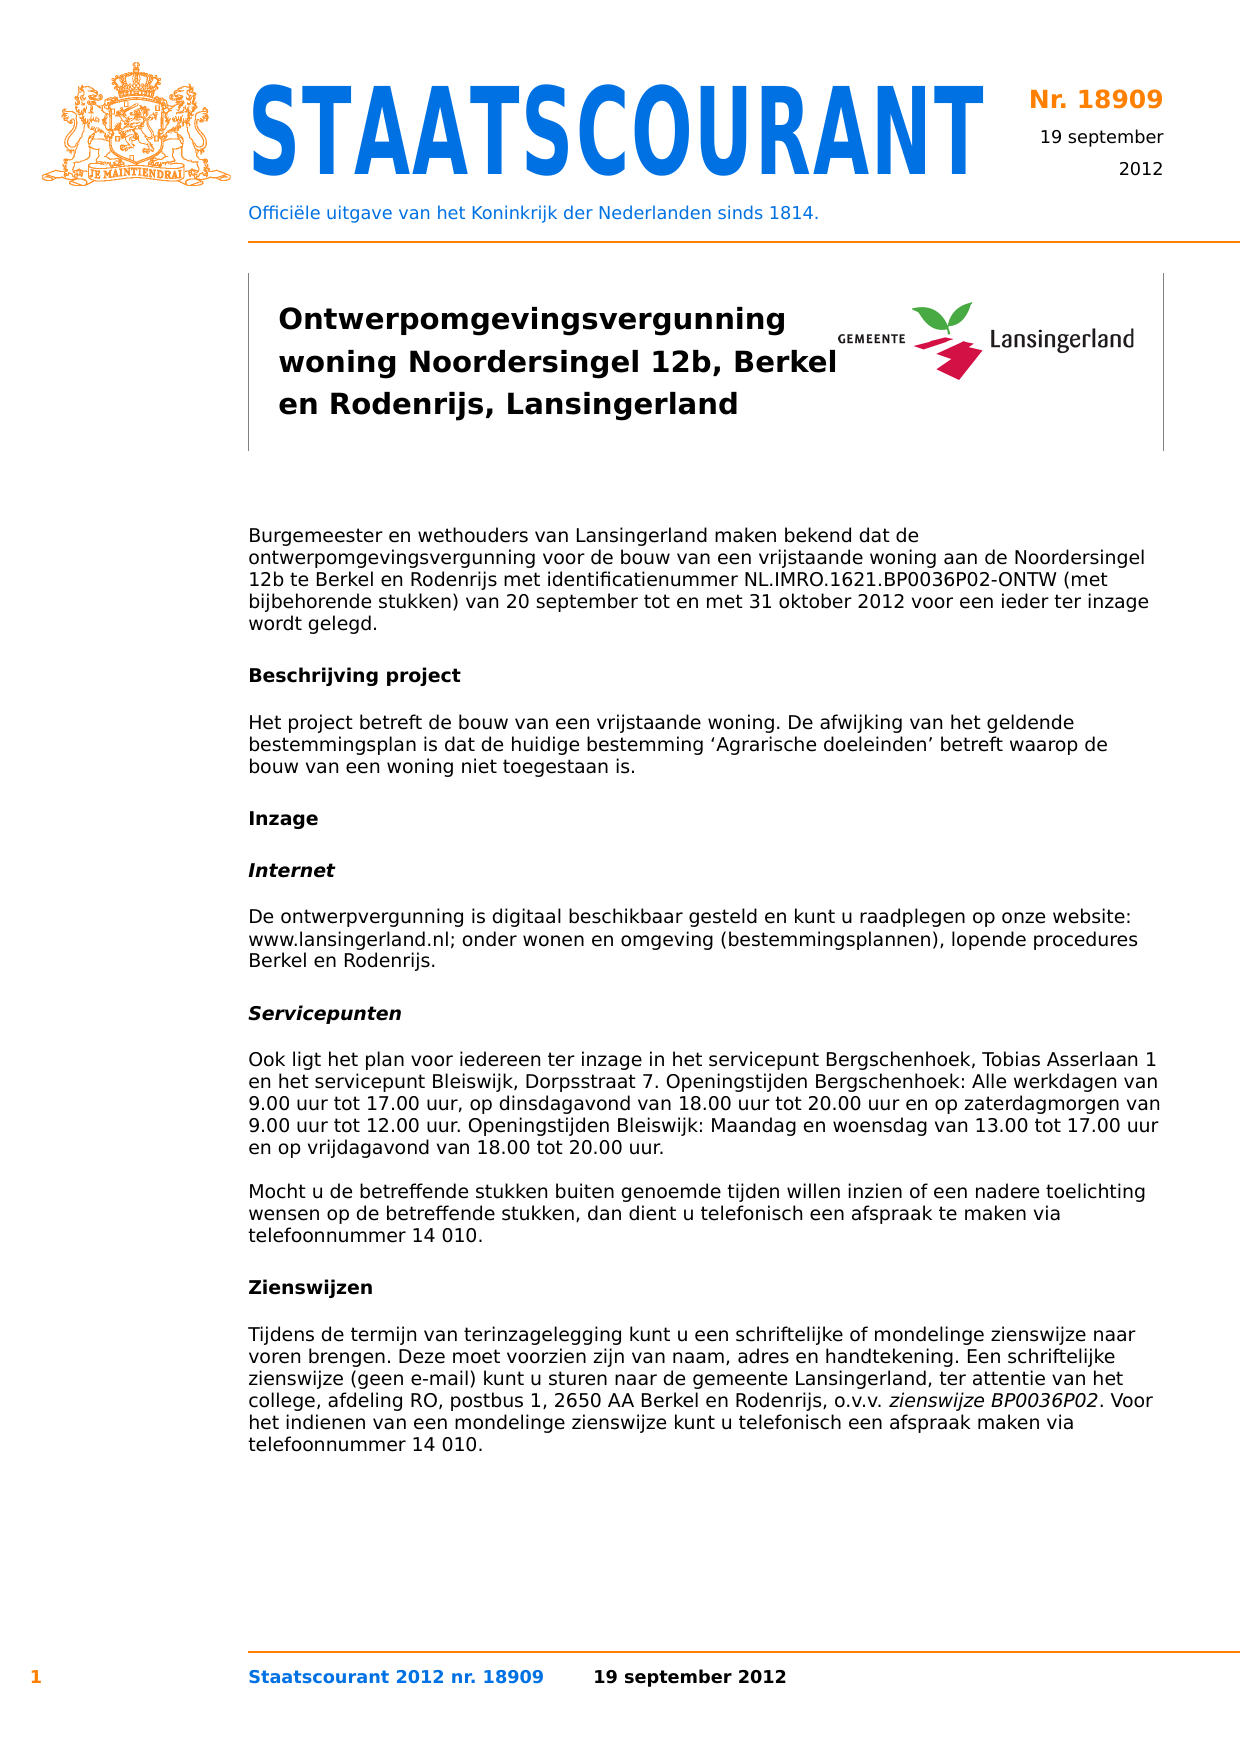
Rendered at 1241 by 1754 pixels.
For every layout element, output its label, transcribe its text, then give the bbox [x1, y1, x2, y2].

subtitle Ontwerpomgevingsvergunning woning Noordersingel 12b, Berkel en Rodenrijs, Lansingerland [249, 273, 1163, 451]
table_header [25, 62, 248, 241]
picture [41, 62, 231, 186]
text Ook ligt het plan voor iedereen ter inzage in het servicepunt Bergschenhoek, Tobias Asserlaan 1 en het servicepunt Bleiswijk, Dorpsstraat 7. Openingstijden Bergschenhoek: Alle werkdagen van 9.00 uur tot 17.00 uur, op dinsdagavond van 18.00 uur tot 20.00 uur en op zaterdagmorgen van 9.00 uur tot 12.00 uur. Openingstijden Bleiswijk: Maandag en woensdag van 13.00 tot 17.00 uur en op vrijdagavond van 18.00 tot 20.00 uur. [248, 1049, 1163, 1159]
text Tijdens de termijn van terinzagelegging kunt u een schriftelijke of mondelinge zienswijze naar voren brengen. Deze moet voorzien zijn van naam, adres en handtekening. Een schriftelijke zienswijze (geen e-mail) kunt u sturen naar de gemeente Lansingerland, ter attentie van het college, afdeling RO, postbus 1, 2650 AA Berkel en Rodenrijs, o.v.v. zienswijze BP0036P02. Voor het indienen van een mondelinge zienswijze kunt u telefonisch een afspraak maken via telefoonnummer 14 010. [248, 1324, 1163, 1456]
subtitle Internet [248, 859, 1163, 881]
subtitle Beschrijving project [248, 664, 1163, 687]
text De ontwerpvergunning is digitaal beschikbaar gesteld en kunt u raadplegen op onze website: www.lansingerland.nl; onder wonen en omgeving (bestemmingsplannen), lopende procedures Berkel en Rodenrijs. [248, 906, 1163, 972]
text Burgemeester en wethouders van Lansingerland maken bekend dat de ontwerpomgevingsvergunning voor de bouw van een vrijstaande woning aan de Noordersingel 12b te Berkel en Rodenrijs met identificatienummer NL.IMRO.1621.BP0036P02-ONTW (met bijbehorende stukken) van 20 september tot en met 31 oktober 2012 voor een ieder ter inzage wordt gelegd. [248, 525, 1163, 634]
subtitle Servicepunten [248, 1002, 1163, 1024]
text Het project betreft de bouw van een vrijstaande woning. De afwijking van het geldende bestemmingsplan is dat de huidige bestemming ‘Agrarische doeleinden’ betreft waarop de bouw van een woning niet toegestaan is. [248, 712, 1163, 777]
table_header STAATSCOURANT [248, 62, 998, 203]
table_cell 2012 [998, 153, 1240, 203]
picture [838, 302, 1134, 380]
text Mocht u de betreffende stukken buiten genoemde tijden willen inzien of een nadere toelichting wensen op de betreffende stukken, dan dient u telefonisch een afspraak te maken via telefoonnummer 14 010. [248, 1181, 1163, 1247]
table_header Nr. 18909 [998, 62, 1240, 121]
table_cell Officiële uitgave van het Koninkrijk der Nederlanden sinds 1814. [248, 203, 1240, 241]
subtitle Inzage [248, 807, 1163, 829]
subtitle Zienswijzen [248, 1277, 1163, 1299]
table_cell 19 september [998, 121, 1240, 153]
